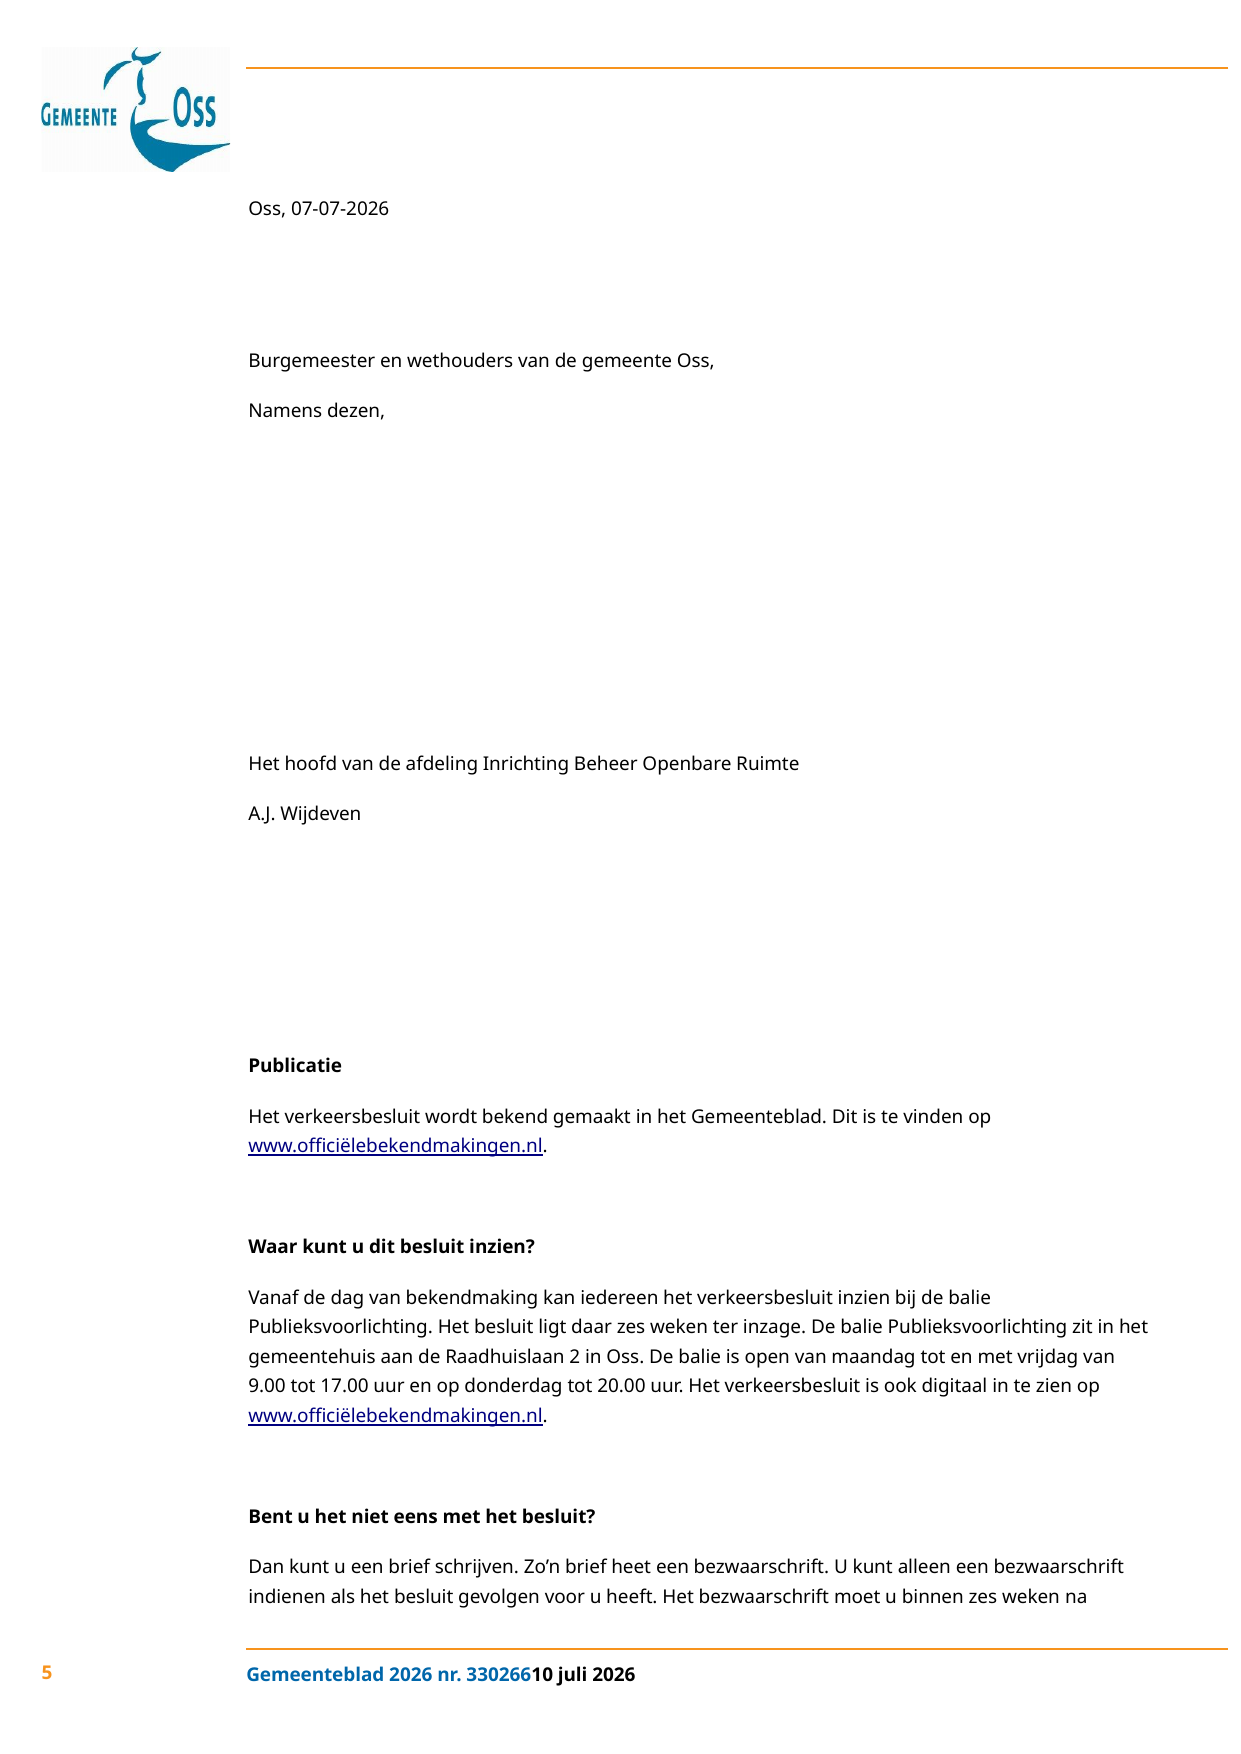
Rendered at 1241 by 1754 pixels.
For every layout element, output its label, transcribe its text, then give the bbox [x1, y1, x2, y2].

picture [41, 47, 231, 172]
text Namens dezen, [248, 397, 1152, 423]
text Burgemeester en wethouders van de gemeente Oss, [248, 347, 1152, 373]
text Het verkeersbesluit wordt bekend gemaakt in het Gemeenteblad. Dit is te vinden op www.officiëlebekendmakingen.nl. [248, 1103, 1152, 1158]
text Oss, 07-07-2026 [248, 196, 1152, 221]
text A.J. Wijdeven [248, 801, 1152, 826]
text Waar kunt u dit besluit inzien? [248, 1233, 1152, 1259]
text Publicatie [248, 1053, 1152, 1078]
text Vanaf de dag van bekendmaking kan iedereen het verkeersbesluit inzien bij de balie Publieksvoorlichting. Het besluit ligt daar zes weken ter inzage. De balie Publieksvoorlichting zit in het gemeentehuis aan de Raadhuislaan 2 in Oss. De balie is open van maandag tot en met vrijdag van 9.00 tot 17.00 uur en op donderdag tot 20.00 uur. Het verkeersbesluit is ook digitaal in te zien op www.officiëlebekendmakingen.nl. [248, 1284, 1152, 1428]
text Het hoofd van de afdeling Inrichting Beheer Openbare Ruimte [248, 750, 1152, 776]
text Bent u het niet eens met het besluit? [248, 1503, 1152, 1529]
text Dan kunt u een brief schrijven. Zo’n brief heet een bezwaarschrift. U kunt alleen een bezwaarschrift indienen als het besluit gevolgen voor u heeft. Het bezwaarschrift moet u binnen zes weken na [248, 1553, 1152, 1609]
